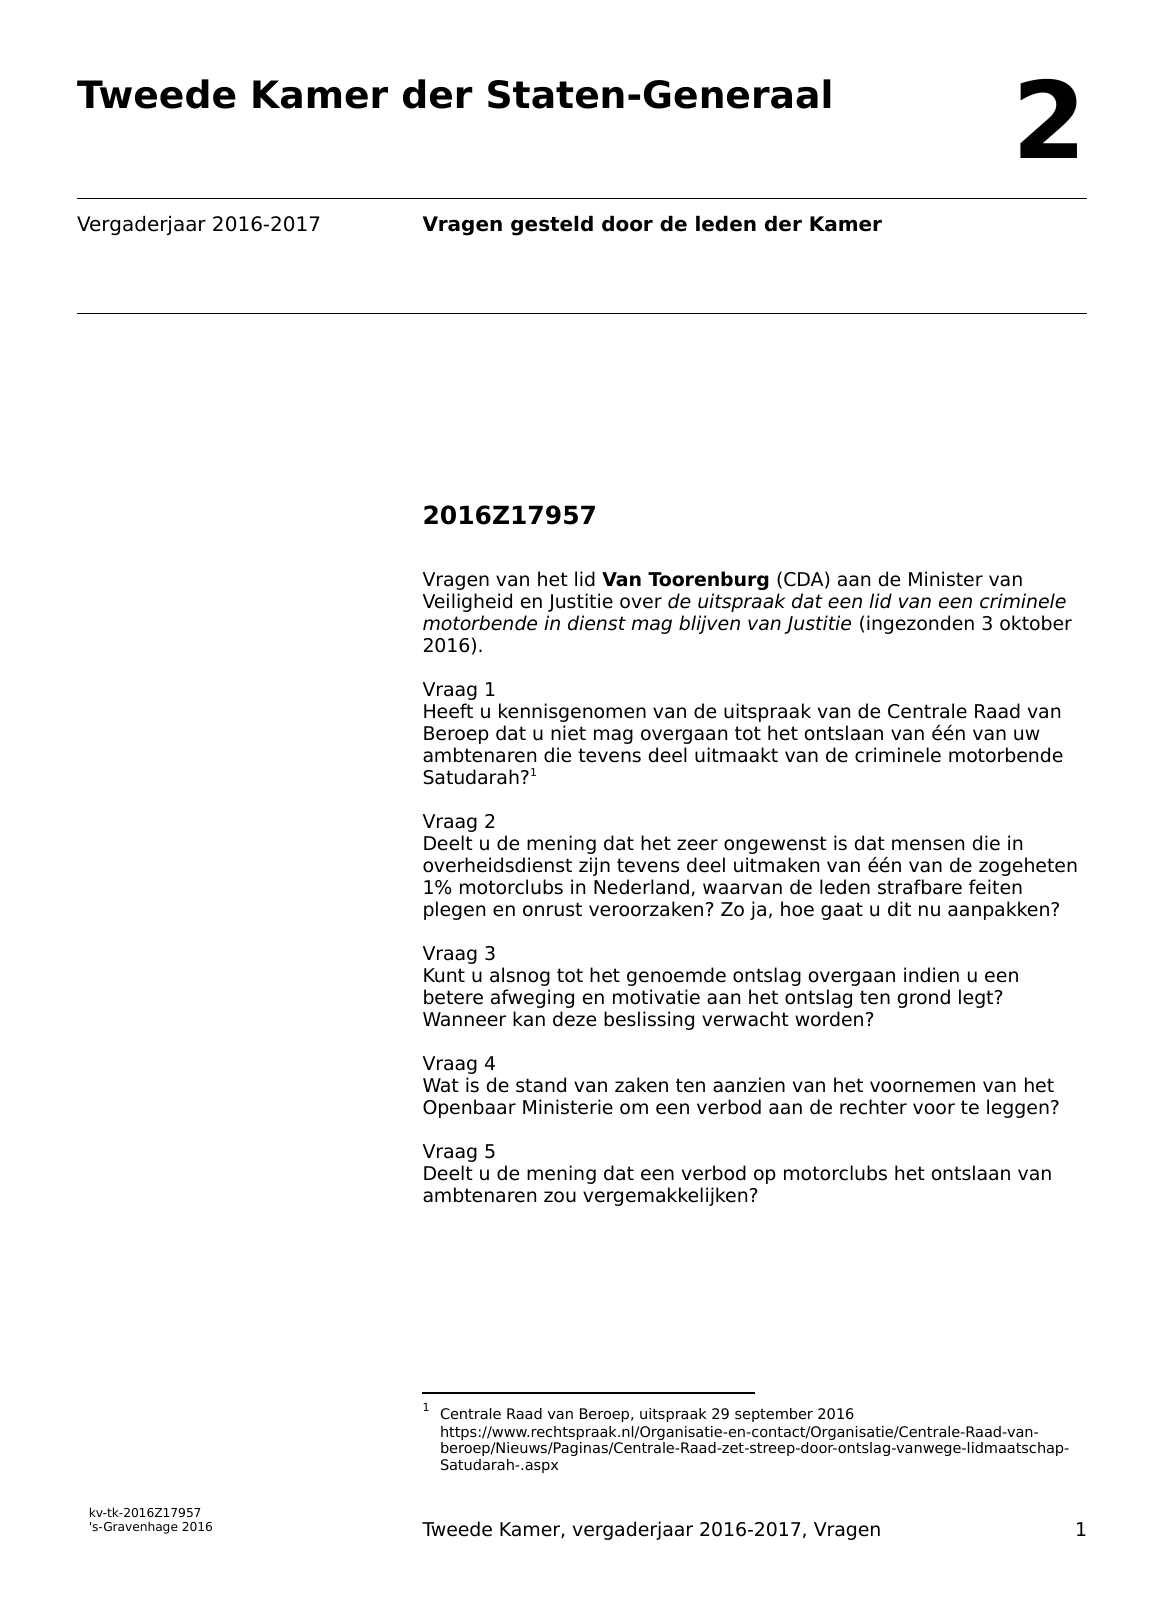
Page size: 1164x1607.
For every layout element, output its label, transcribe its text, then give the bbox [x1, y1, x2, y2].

text Vraag 2 [422, 811, 1087, 833]
text Vragen van het lid Van Toorenburg (CDA) aan de Minister van Veiligheid en Justitie over de uitspraak dat een lid van een criminele motorbende in dienst mag blijven van Justitie (ingezonden 3 oktober 2016). [422, 569, 1087, 657]
text 2016Z17957 [422, 501, 1087, 531]
table_header 2 [886, 59, 1087, 198]
text Vraag 5 [422, 1141, 1087, 1163]
text Centrale Raad van Beroep, uitspraak 29 september 2016 https://www.rechtspraak.nl/Organisatie-en-contact/Organisatie/Centrale-Raad-van-beroep/Nieuws/Paginas/Centrale-Raad-zet-streep-door-ontslag-vanwege-lidmaatschap-Satudarah-.aspx [422, 1402, 1087, 1474]
table_cell Vragen gesteld door de leden der Kamer [422, 199, 1087, 313]
text Vraag 3 [422, 943, 1087, 965]
text Vraag 4 [422, 1053, 1087, 1075]
table_cell Vergaderjaar 2016-2017 [77, 199, 422, 313]
table_header Tweede Kamer der Staten-Generaal [77, 59, 886, 198]
text 's-Gravenhage 2016 [88, 1520, 323, 1534]
text Vraag 1 [422, 679, 1087, 701]
text Heeft u kennisgenomen van de uitspraak van de Centrale Raad van Beroep dat u niet mag overgaan tot het ontslaan van één van uw ambtenaren die tevens deel uitmaakt van de criminele motorbende Satudarah? [422, 701, 1087, 789]
text Wat is de stand van zaken ten aanzien van het voornemen van het Openbaar Ministerie om een verbod aan de rechter voor te leggen? [422, 1075, 1087, 1119]
text Deelt u de mening dat het zeer ongewenst is dat mensen die in overheidsdienst zijn tevens deel uitmaken van één van de zogeheten 1% motorclubs in Nederland, waarvan de leden strafbare feiten plegen en onrust veroorzaken? Zo ja, hoe gaat u dit nu aanpakken? [422, 833, 1087, 921]
text Kunt u alsnog tot het genoemde ontslag overgaan indien u een betere afweging en motivatie aan het ontslag ten grond legt? Wanneer kan deze beslissing verwacht worden? [422, 965, 1087, 1031]
text kv-tk-2016Z17957 [88, 1506, 323, 1520]
text Deelt u de mening dat een verbod op motorclubs het ontslaan van ambtenaren zou vergemakkelijken? [422, 1163, 1087, 1207]
